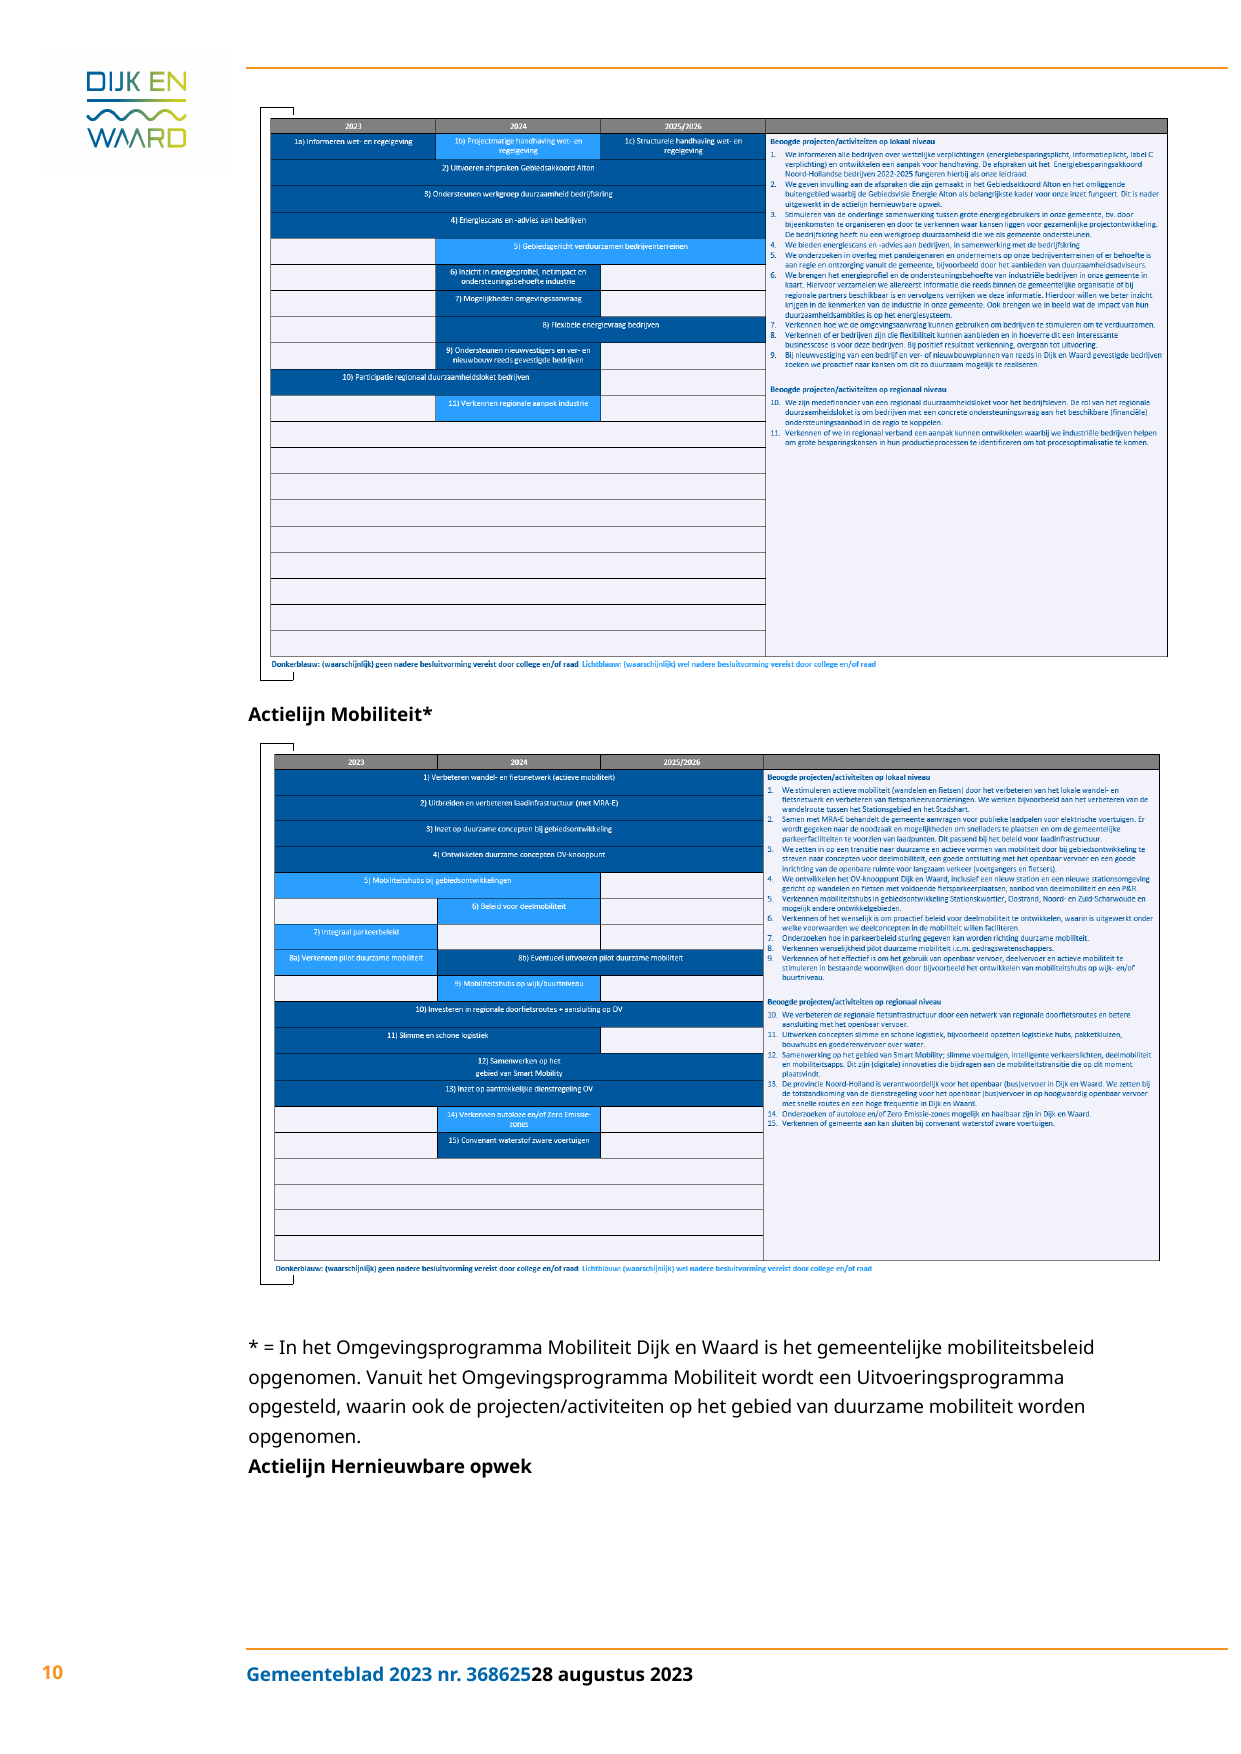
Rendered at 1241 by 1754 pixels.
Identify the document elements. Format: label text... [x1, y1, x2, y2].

text Actielijn Hernieuwbare opwek [248, 1453, 1152, 1478]
text * = In het Omgevingsprogramma Mobiliteit Dijk en Waard is het gemeentelijke mobiliteitsbeleid opgenomen. Vanuit het Omgevingsprogramma Mobiliteit wordt een Uitvoeringsprogramma opgesteld, waarin ook de projecten/activiteiten op het gebied van duurzame mobiliteit worden opgenomen. [248, 1334, 1152, 1449]
text Actielijn Mobiliteit* [248, 701, 1152, 727]
picture [268, 751, 1173, 1275]
picture [41, 47, 231, 172]
picture [268, 115, 1173, 672]
